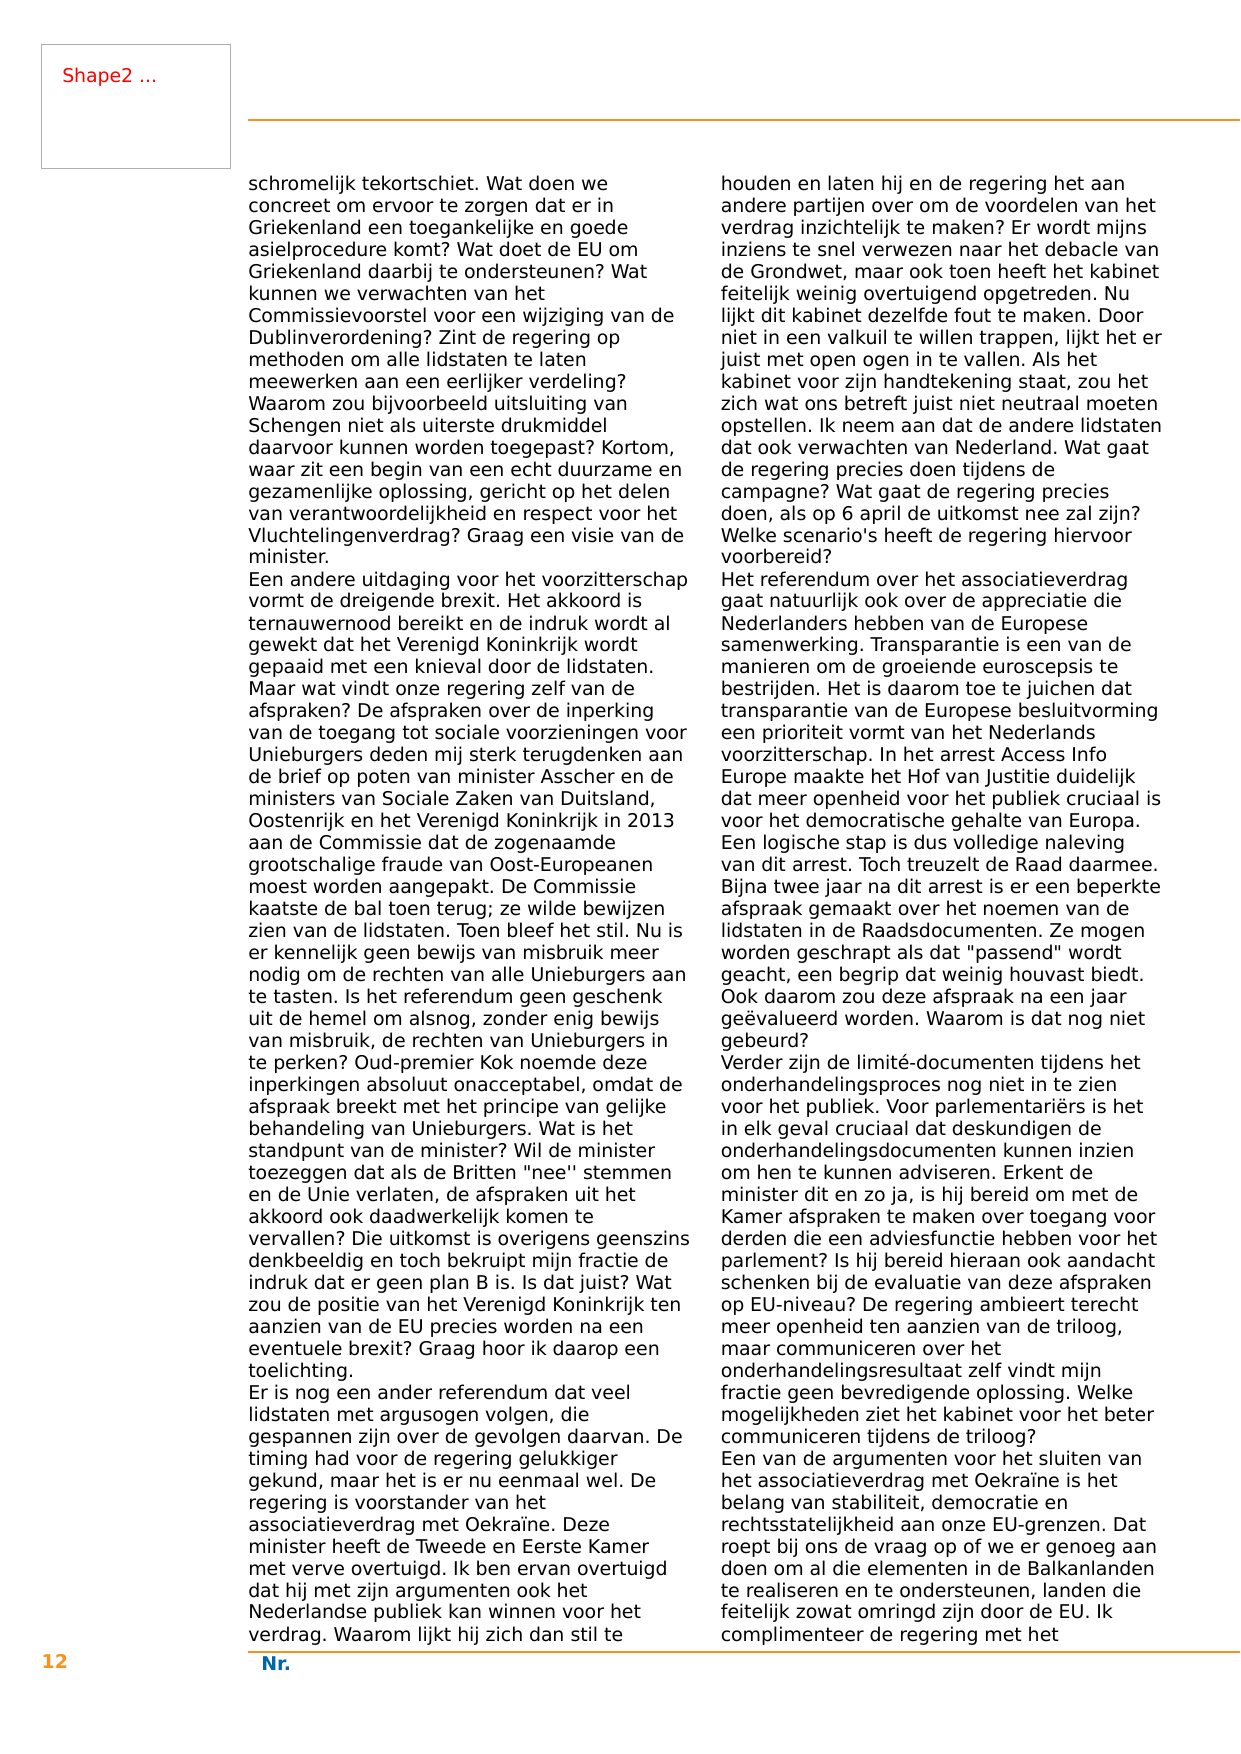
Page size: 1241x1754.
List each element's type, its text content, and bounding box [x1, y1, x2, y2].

text Er is nog een ander referendum dat veel lidstaten met argusogen volgen, die gespannen zijn over de gevolgen daarvan. De timing had voor de regering gelukkiger gekund, maar het is er nu eenmaal wel. De regering is voorstander van het associatieverdrag met Oekraïne. Deze minister heeft de Tweede en Eerste Kamer met verve overtuigd. Ik ben ervan overtuigd dat hij met zijn argumenten ook het Nederlandse publiek kan winnen voor het verdrag. Waarom lijkt hij zich dan stil te [248, 1382, 691, 1645]
text Het referendum over het associatieverdrag gaat natuurlijk ook over de appreciatie die Nederlanders hebben van de Europese samenwerking. Transparantie is een van de manieren om de groeiende euroscepsis te bestrijden. Het is daarom toe te juichen dat transparantie van de Europese besluitvorming een prioriteit vormt van het Nederlands voorzitterschap. In het arrest Access Info Europe maakte het Hof van Justitie duidelijk dat meer openheid voor het publiek cruciaal is voor het democratische gehalte van Europa. Een logische stap is dus volledige naleving van dit arrest. Toch treuzelt de Raad daarmee. Bijna twee jaar na dit arrest is er een beperkte afspraak gemaakt over het noemen van de lidstaten in de Raadsdocumenten. Ze mogen worden geschrapt als dat "passend" wordt geacht, een begrip dat weinig houvast biedt. Ook daarom zou deze afspraak na een jaar geëvalueerd worden. Waarom is dat nog niet gebeurd? [721, 568, 1163, 1052]
text Een andere uitdaging voor het voorzitterschap vormt de dreigende brexit. Het akkoord is ternauwernood bereikt en de indruk wordt al gewekt dat het Verenigd Koninkrijk wordt gepaaid met een knieval door de lidstaten. Maar wat vindt onze regering zelf van de afspraken? De afspraken over de inperking van de toegang tot sociale voorzieningen voor Unieburgers deden mij sterk terugdenken aan de brief op poten van minister Asscher en de ministers van Sociale Zaken van Duitsland, Oostenrijk en het Verenigd Koninkrijk in 2013 aan de Commissie dat de zogenaamde grootschalige fraude van Oost-Europeanen moest worden aangepakt. De Commissie kaatste de bal toen terug; ze wilde bewijzen zien van de lidstaten. Toen bleef het stil. Nu is er kennelijk geen bewijs van misbruik meer nodig om de rechten van alle Unieburgers aan te tasten. Is het referendum geen geschenk uit de hemel om alsnog, zonder enig bewijs van misbruik, de rechten van Unieburgers in te perken? Oud-premier Kok noemde deze inperkingen absoluut onacceptabel, omdat de afspraak breekt met het principe van gelijke behandeling van Unieburgers. Wat is het standpunt van de minister? Wil de minister toezeggen dat als de Britten "nee'' stemmen en de Unie verlaten, de afspraken uit het akkoord ook daadwerkelijk komen te vervallen? Die uitkomst is overigens geenszins denkbeeldig en toch bekruipt mijn fractie de indruk dat er geen plan B is. Is dat juist? Wat zou de positie van het Verenigd Koninkrijk ten aanzien van de EU precies worden na een eventuele brexit? Graag hoor ik daarop een toelichting. [248, 568, 691, 1382]
text Een van de argumenten voor het sluiten van het associatieverdrag met Oekraïne is het belang van stabiliteit, democratie en rechtsstatelijkheid aan onze EU-grenzen. Dat roept bij ons de vraag op of we er genoeg aan doen om al die elementen in de Balkanlanden te realiseren en te ondersteunen, landen die feitelijk zowat omringd zijn door de EU. Ik complimenteer de regering met het [721, 1448, 1163, 1645]
text Verder zijn de limité-documenten tijdens het onderhandelingsproces nog niet in te zien voor het publiek. Voor parlementariërs is het in elk geval cruciaal dat deskundigen de onderhandelingsdocumenten kunnen inzien om hen te kunnen adviseren. Erkent de minister dit en zo ja, is hij bereid om met de Kamer afspraken te maken over toegang voor derden die een adviesfunctie hebben voor het parlement? Is hij bereid hieraan ook aandacht schenken bij de evaluatie van deze afspraken op EU-niveau? De regering ambieert terecht meer openheid ten aanzien van de triloog, maar communiceren over het onderhandelingsresultaat zelf vindt mijn fractie geen bevredigende oplossing. Welke mogelijkheden ziet het kabinet voor het beter communiceren tijdens de triloog? [721, 1052, 1163, 1448]
text schromelijk tekortschiet. Wat doen we concreet om ervoor te zorgen dat er in Griekenland een toegankelijke en goede asielprocedure komt? Wat doet de EU om Griekenland daarbij te ondersteunen? Wat kunnen we verwachten van het Commissievoorstel voor een wijziging van de Dublinverordening? Zint de regering op methoden om alle lidstaten te laten meewerken aan een eerlijker verdeling? Waarom zou bijvoorbeeld uitsluiting van Schengen niet als uiterste drukmiddel daarvoor kunnen worden toegepast? Kortom, waar zit een begin van een echt duurzame en gezamenlijke oplossing, gericht op het delen van verantwoordelijkheid en respect voor het Vluchtelingenverdrag? Graag een visie van de minister. [248, 173, 691, 568]
text houden en laten hij en de regering het aan andere partijen over om de voordelen van het verdrag inzichtelijk te maken? Er wordt mijns inziens te snel verwezen naar het debacle van de Grondwet, maar ook toen heeft het kabinet feitelijk weinig overtuigend opgetreden. Nu lijkt dit kabinet dezelfde fout te maken. Door niet in een valkuil te willen trappen, lijkt het er juist met open ogen in te vallen. Als het kabinet voor zijn handtekening staat, zou het zich wat ons betreft juist niet neutraal moeten opstellen. Ik neem aan dat de andere lidstaten dat ook verwachten van Nederland. Wat gaat de regering precies doen tijdens de campagne? Wat gaat de regering precies doen, als op 6 april de uitkomst nee zal zijn? Welke scenario's heeft de regering hiervoor voorbereid? [721, 173, 1163, 568]
